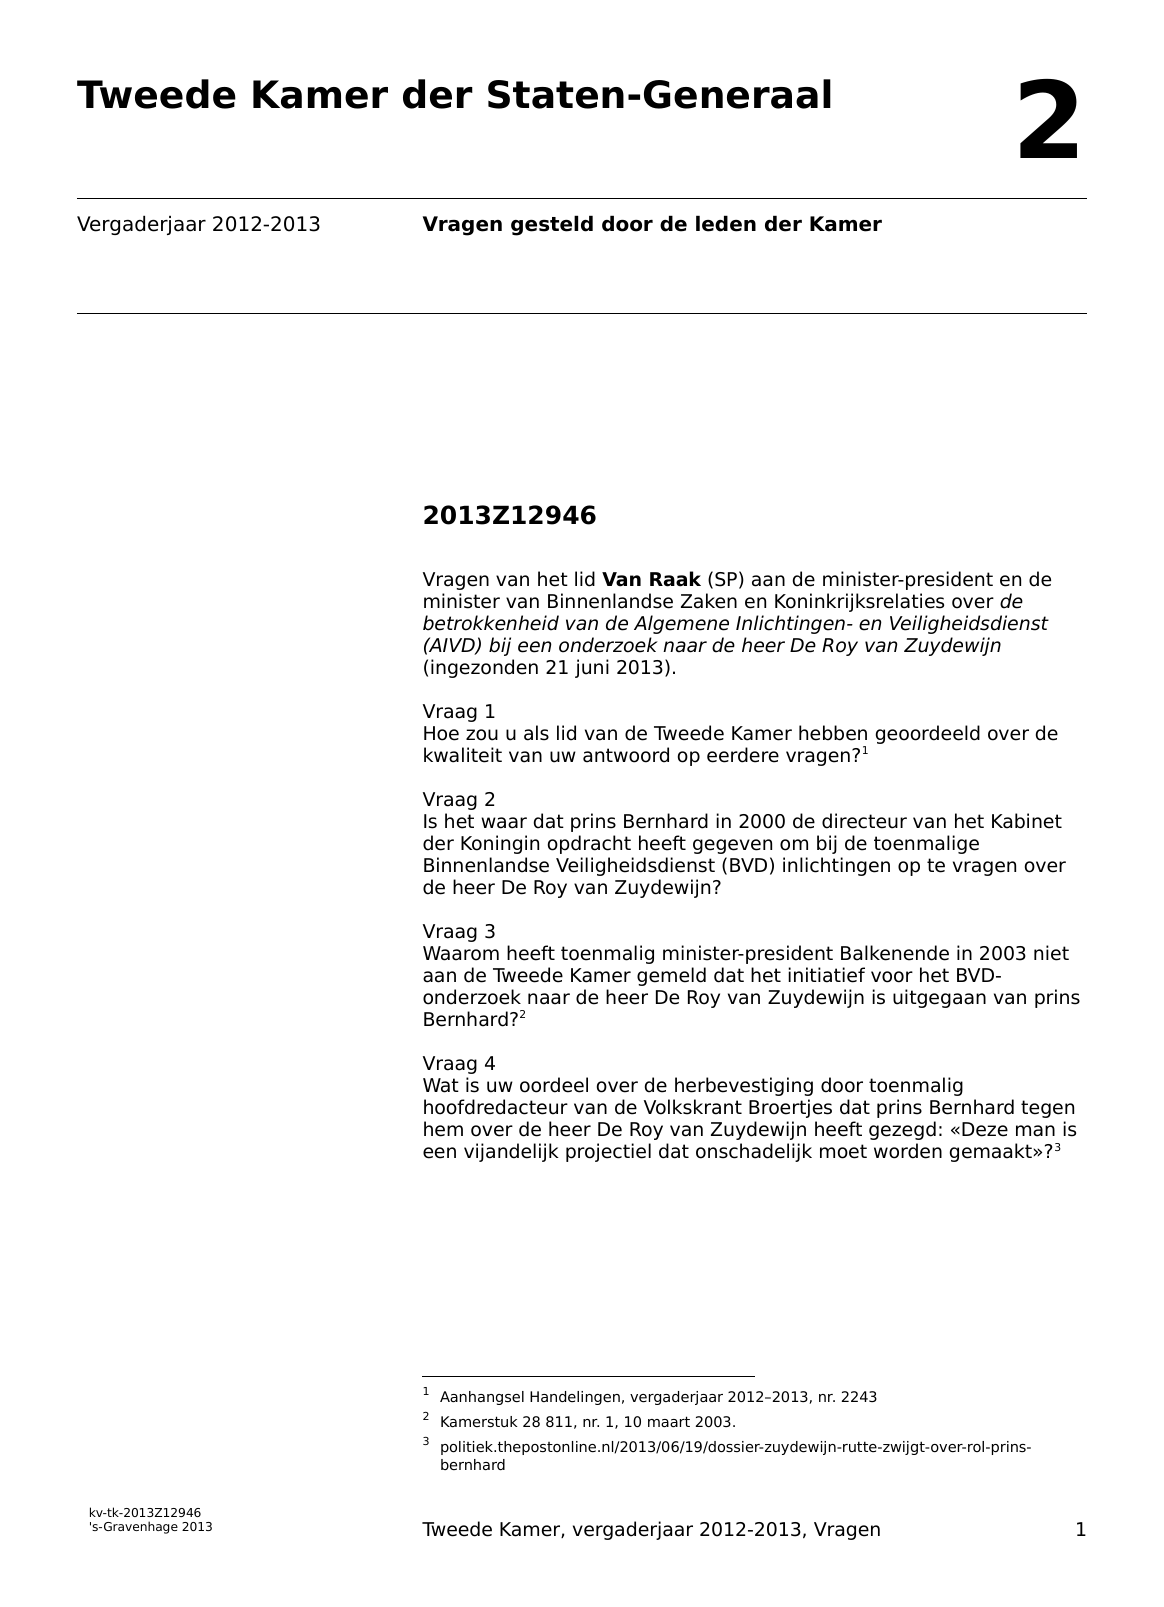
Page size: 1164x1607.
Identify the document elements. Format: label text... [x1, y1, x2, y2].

text Vraag 1 [422, 701, 1087, 723]
text Vragen van het lid Van Raak (SP) aan de minister-president en de minister van Binnenlandse Zaken en Koninkrijksrelaties over de betrokkenheid van de Algemene Inlichtingen- en Veiligheidsdienst (AIVD) bij een onderzoek naar de heer De Roy van Zuydewijn (ingezonden 21 juni 2013). [422, 569, 1087, 679]
text 's-Gravenhage 2013 [88, 1520, 323, 1534]
text Wat is uw oordeel over de herbevestiging door toenmalig hoofdredacteur van de Volkskrant Broertjes dat prins Bernhard tegen hem over de heer De Roy van Zuydewijn heeft gezegd: «Deze man is een vijandelijk projectiel dat onschadelijk moet worden gemaakt»? [422, 1075, 1087, 1163]
text Vraag 2 [422, 789, 1087, 811]
text Kamerstuk 28 811, nr. 1, 10 maart 2003. [422, 1410, 1087, 1432]
text Waarom heeft toenmalig minister-president Balkenende in 2003 niet aan de Tweede Kamer gemeld dat het initiatief voor het BVD-onderzoek naar de heer De Roy van Zuydewijn is uitgegaan van prins Bernhard? [422, 943, 1087, 1031]
text Hoe zou u als lid van de Tweede Kamer hebben geoordeeld over de kwaliteit van uw antwoord op eerdere vragen? [422, 723, 1087, 767]
table_cell Vergaderjaar 2012-2013 [77, 199, 422, 313]
table_header Tweede Kamer der Staten-Generaal [77, 59, 886, 198]
text kv-tk-2013Z12946 [88, 1506, 323, 1520]
text Vraag 3 [422, 921, 1087, 943]
table_header 2 [886, 59, 1087, 198]
table_cell Vragen gesteld door de leden der Kamer [422, 199, 1087, 313]
text Vraag 4 [422, 1053, 1087, 1075]
text politiek.thepostonline.nl/2013/06/19/dossier-zuydewijn-rutte-zwijgt-over-rol-prins-bernhard [422, 1435, 1087, 1474]
text Aanhangsel Handelingen, vergaderjaar 2012–2013, nr. 2243 [422, 1385, 1087, 1407]
text 2013Z12946 [422, 501, 1087, 531]
text Is het waar dat prins Bernhard in 2000 de directeur van het Kabinet der Koningin opdracht heeft gegeven om bij de toenmalige Binnenlandse Veiligheidsdienst (BVD) inlichtingen op te vragen over de heer De Roy van Zuydewijn? [422, 811, 1087, 899]
